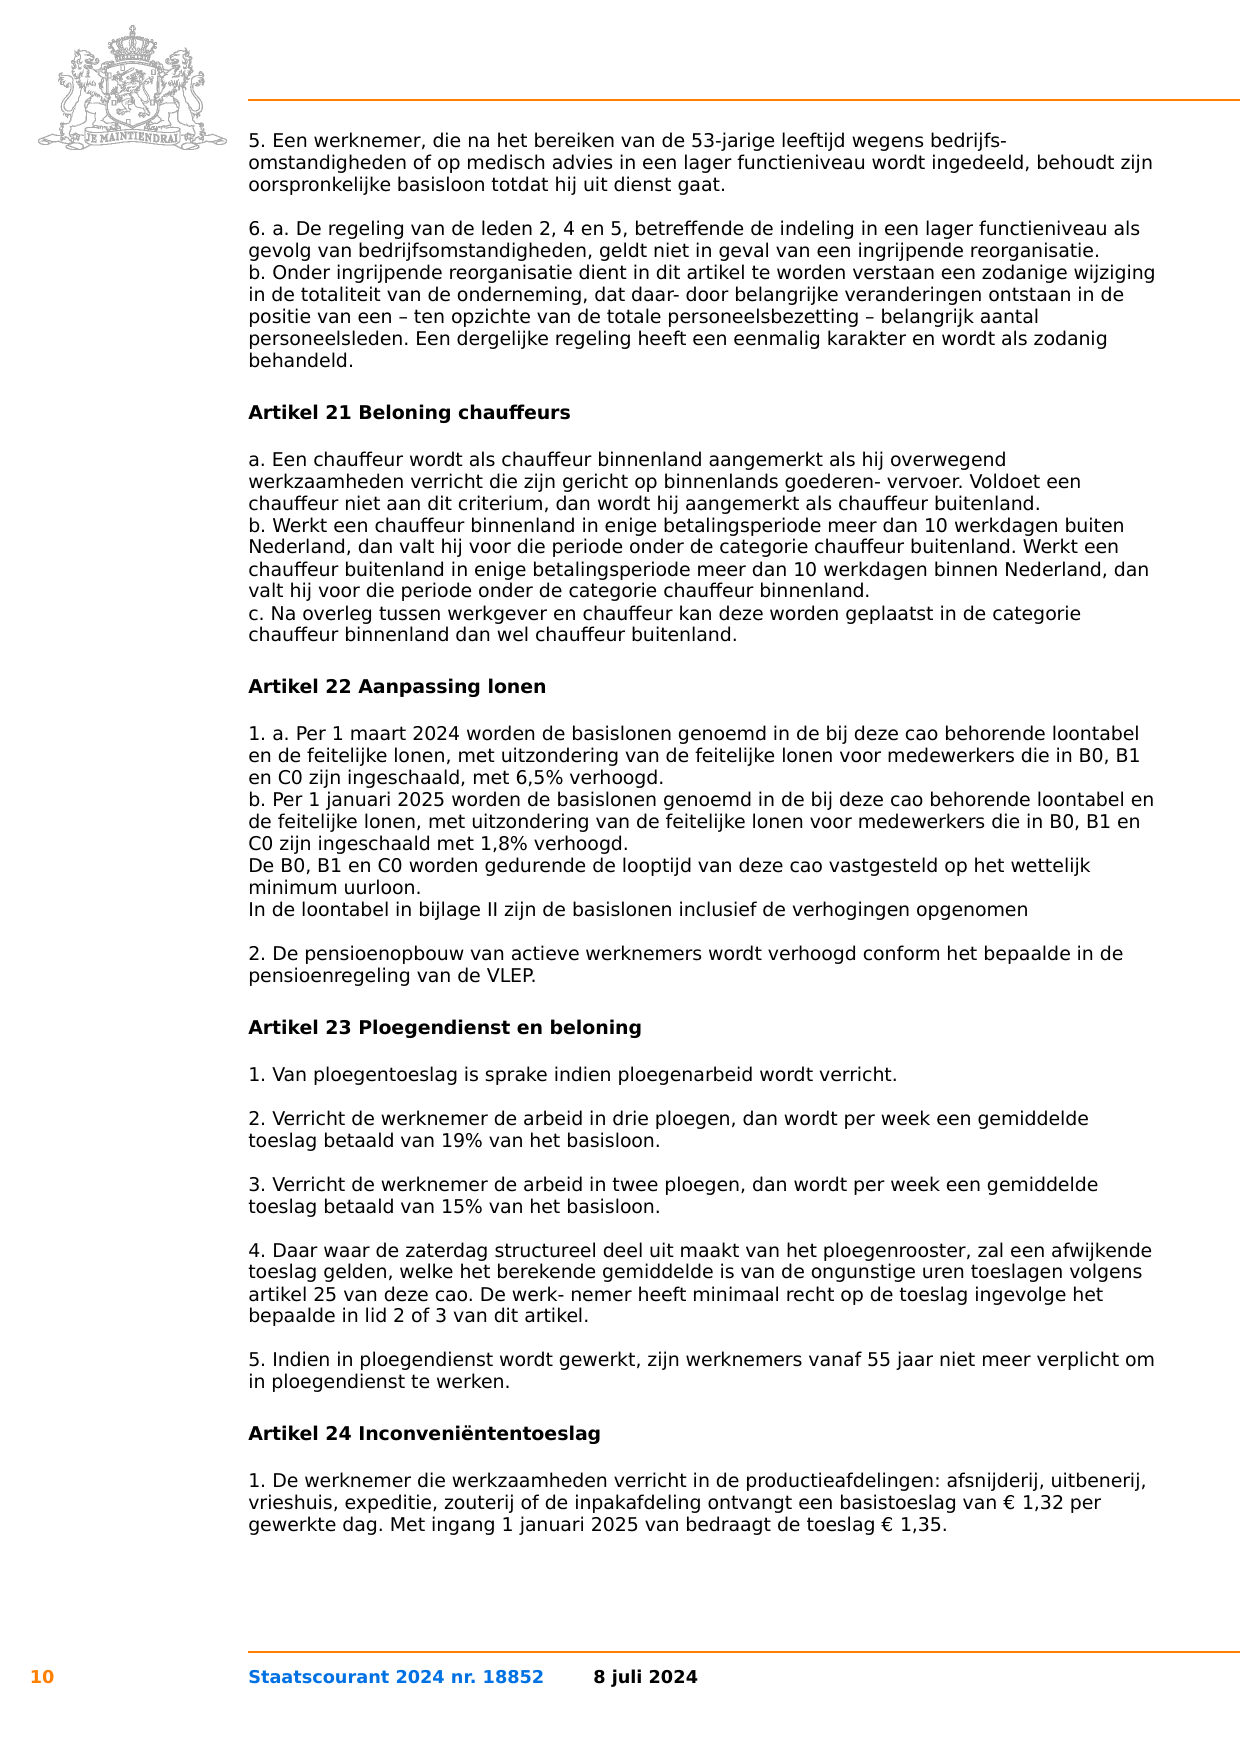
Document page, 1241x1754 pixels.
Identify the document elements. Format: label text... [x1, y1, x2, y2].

text 6. a. De regeling van de leden 2, 4 en 5, betreffende de indeling in een lager functieniveau als gevolg van bedrijfsomstandigheden, geldt niet in geval van een ingrijpende reorganisatie. [248, 218, 1163, 262]
subtitle Artikel 23 Ploegendienst en beloning [248, 1017, 1163, 1039]
text c. Na overleg tussen werkgever en chauffeur kan deze worden geplaatst in de categorie chauffeur binnenland dan wel chauffeur buitenland. [248, 602, 1163, 646]
subtitle Artikel 21 Beloning chauffeurs [248, 402, 1163, 423]
subtitle Artikel 24 Inconveniëntentoeslag [248, 1423, 1163, 1445]
text b. Onder ingrijpende reorganisatie dient in dit artikel te worden verstaan een zodanige wijziging in de totaliteit van de onderneming, dat daar- door belangrijke veranderingen ontstaan in de positie van een – ten opzichte van de totale personeelsbezetting – belangrijk aantal personeelsleden. Een dergelijke regeling heeft een eenmalig karakter en wordt als zodanig behandeld. [248, 262, 1163, 372]
text b. Per 1 januari 2025 worden de basislonen genoemd in de bij deze cao behorende loontabel en de feitelijke lonen, met uitzondering van de feitelijke lonen voor medewerkers die in B0, B1 en C0 zijn ingeschaald met 1,8% verhoogd. [248, 789, 1163, 855]
text 1. Van ploegentoeslag is sprake indien ploegenarbeid wordt verricht. [248, 1064, 1163, 1086]
text De B0, B1 en C0 worden gedurende de looptijd van deze cao vastgesteld op het wettelijk minimum uurloon. [248, 855, 1163, 899]
text 2. Verricht de werknemer de arbeid in drie ploegen, dan wordt per week een gemiddelde toeslag betaald van 19% van het basisloon. [248, 1108, 1163, 1152]
text In de loontabel in bijlage II zijn de basislonen inclusief de verhogingen opgenomen [248, 899, 1163, 921]
text 4. Daar waar de zaterdag structureel deel uit maakt van het ploegenrooster, zal een afwijkende toeslag gelden, welke het berekende gemiddelde is van de ongunstige uren toeslagen volgens artikel 25 van deze cao. De werk- nemer heeft minimaal recht op de toeslag ingevolge het bepaalde in lid 2 of 3 van dit artikel. [248, 1239, 1163, 1327]
picture [38, 25, 227, 150]
subtitle Artikel 22 Aanpassing lonen [248, 676, 1163, 698]
text 5. Indien in ploegendienst wordt gewerkt, zijn werknemers vanaf 55 jaar niet meer verplicht om in ploegendienst te werken. [248, 1349, 1163, 1393]
text 3. Verricht de werknemer de arbeid in twee ploegen, dan wordt per week een gemiddelde toeslag betaald van 15% van het basisloon. [248, 1174, 1163, 1218]
text 5. Een werknemer, die na het bereiken van de 53-jarige leeftijd wegens bedrijfs- omstandigheden of op medisch advies in een lager functieniveau wordt ingedeeld, behoudt zijn oorspronkelijke basisloon totdat hij uit dienst gaat. [248, 130, 1163, 196]
text b. Werkt een chauffeur binnenland in enige betalingsperiode meer dan 10 werkdagen buiten Nederland, dan valt hij voor die periode onder de categorie chauffeur buitenland. Werkt een chauffeur buitenland in enige betalingsperiode meer dan 10 werkdagen binnen Nederland, dan valt hij voor die periode onder de categorie chauffeur binnenland. [248, 514, 1163, 602]
text a. Een chauffeur wordt als chauffeur binnenland aangemerkt als hij overwegend werkzaamheden verricht die zijn gericht op binnenlands goederen- vervoer. Voldoet een chauffeur niet aan dit criterium, dan wordt hij aangemerkt als chauffeur buitenland. [248, 448, 1163, 514]
text 2. De pensioenopbouw van actieve werknemers wordt verhoogd conform het bepaalde in de pensioenregeling van de VLEP. [248, 943, 1163, 987]
text 1. De werknemer die werkzaamheden verricht in de productieafdelingen: afsnijderij, uitbenerij, vrieshuis, expeditie, zouterij of de inpakafdeling ontvangt een basistoeslag van € 1,32 per gewerkte dag. Met ingang 1 januari 2025 van bedraagt de toeslag € 1,35. [248, 1470, 1163, 1536]
text 1. a. Per 1 maart 2024 worden de basislonen genoemd in de bij deze cao behorende loontabel en de feitelijke lonen, met uitzondering van de feitelijke lonen voor medewerkers die in B0, B1 en C0 zijn ingeschaald, met 6,5% verhoogd. [248, 723, 1163, 789]
